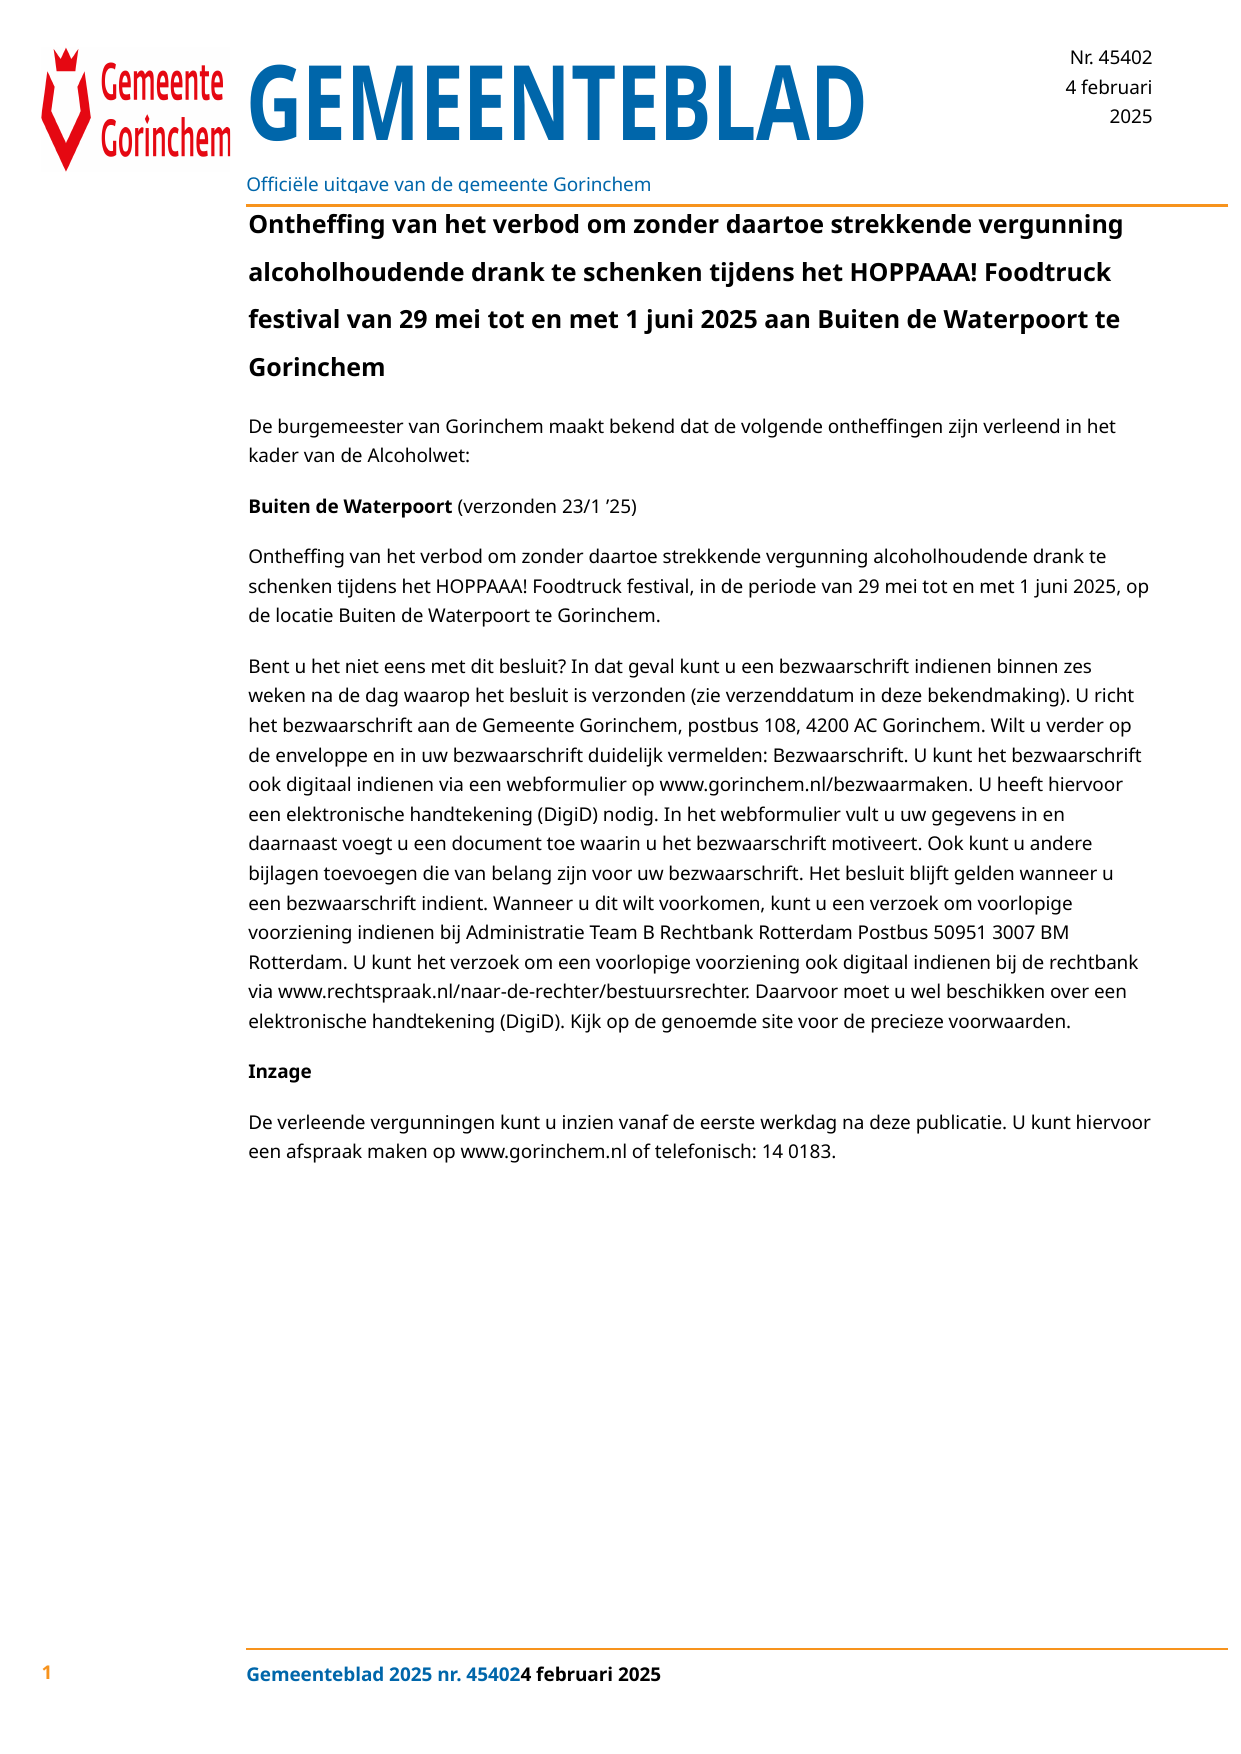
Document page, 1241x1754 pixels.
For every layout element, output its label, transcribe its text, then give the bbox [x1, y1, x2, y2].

text Ontheffing van het verbod om zonder daartoe strekkende vergunning alcoholhoudende drank te schenken tijdens het HOPPAAA! Foodtruck festival van 29 mei tot en met 1 juni 2025 aan Buiten de Waterpoort te Gorinchem [248, 207, 1152, 384]
text Inzage [248, 1058, 1152, 1084]
text Bent u het niet eens met dit besluit? In dat geval kunt u een bezwaarschrift indienen binnen zes weken na de dag waarop het besluit is verzonden (zie verzenddatum in deze bekendmaking). U richt het bezwaarschrift aan de Gemeente Gorinchem, postbus 108, 4200 AC Gorinchem. Wilt u verder op de enveloppe en in uw bezwaarschrift duidelijk vermelden: Bezwaarschrift. U kunt het bezwaarschrift ook digitaal indienen via een webformulier op www.gorinchem.nl/bezwaarmaken. U heeft hiervoor een elektronische handtekening (DigiD) nodig. In het webformulier vult u uw gegevens in en daarnaast voegt u een document toe waarin u het bezwaarschrift motiveert. Ook kunt u andere bijlagen toevoegen die van belang zijn voor uw bezwaarschrift. Het besluit blijft gelden wanneer u een bezwaarschrift indient. Wanneer u dit wilt voorkomen, kunt u een verzoek om voorlopige voorziening indienen bij Administratie Team B Rechtbank Rotterdam Postbus 50951 3007 BM Rotterdam. U kunt het verzoek om een voorlopige voorziening ook digitaal indienen bij de rechtbank via www.rechtspraak.nl/naar-de-rechter/bestuursrechter. Daarvoor moet u wel beschikken over een elektronische handtekening (DigiD). Kijk op de genoemde site voor de precieze voorwaarden. [248, 653, 1152, 1034]
picture [41, 47, 231, 172]
text De verleende vergunningen kunt u inzien vanaf de eerste werkdag na deze publicatie. U kunt hiervoor een afspraak maken op www.gorinchem.nl of telefonisch: 14 0183. [248, 1109, 1152, 1164]
text Buiten de Waterpoort (verzonden 23/1 ’25) [248, 493, 1152, 519]
text Ontheffing van het verbod om zonder daartoe strekkende vergunning alcoholhoudende drank te schenken tijdens het HOPPAAA! Foodtruck festival, in de periode van 29 mei tot en met 1 juni 2025, op de locatie Buiten de Waterpoort te Gorinchem. [248, 543, 1152, 628]
text De burgemeester van Gorinchem maakt bekend dat de volgende ontheffingen zijn verleend in het kader van de Alcoholwet: [248, 413, 1152, 468]
